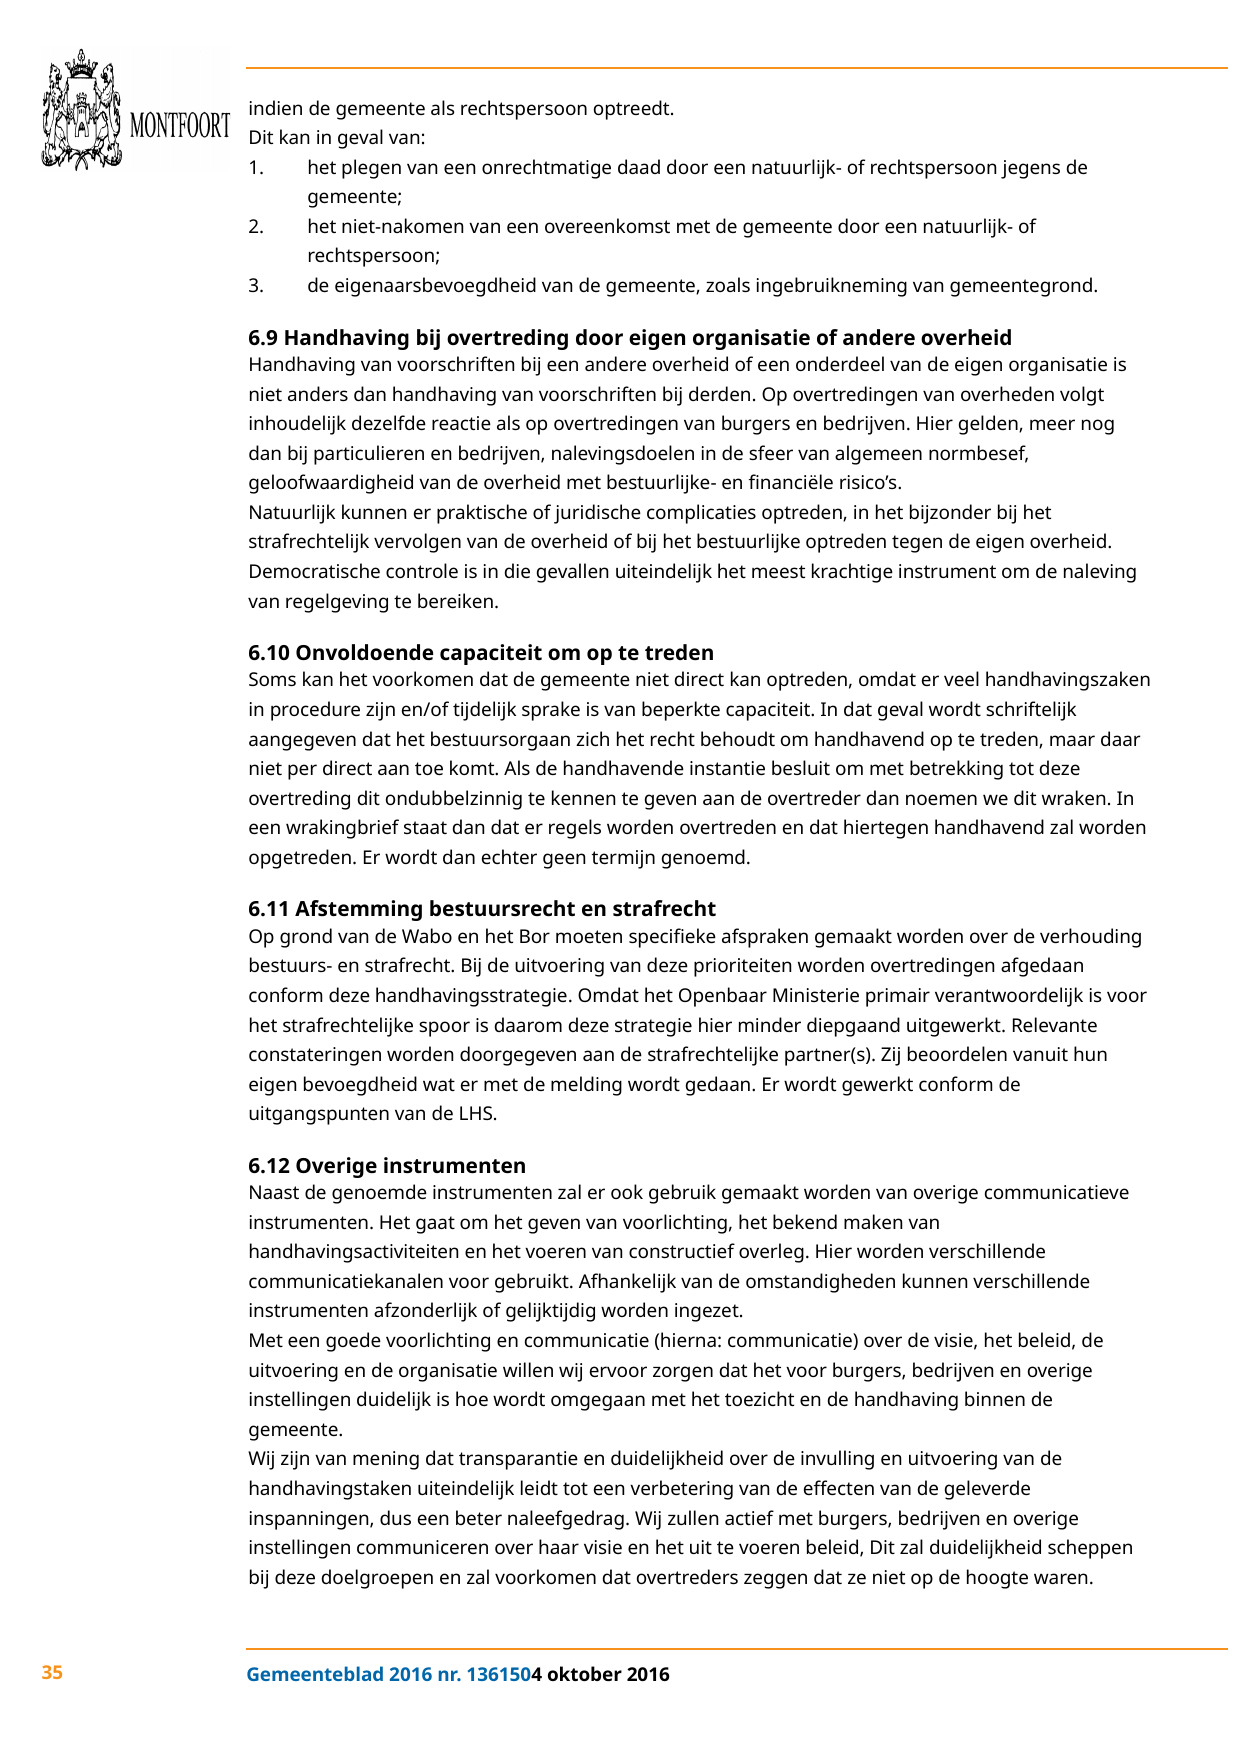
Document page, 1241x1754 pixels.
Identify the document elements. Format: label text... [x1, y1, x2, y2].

list het niet-nakomen van een overeenkomst met de gemeente door een natuurlijk- of rechtspersoon; [248, 213, 1152, 268]
text Dit kan in geval van: [248, 124, 1152, 150]
picture [41, 47, 231, 172]
text 6.10 Onvoldoende capaciteit om op te treden [248, 638, 1152, 667]
text Naast de genoemde instrumenten zal er ook gebruik gemaakt worden van overige communicatieve instrumenten. Het gaat om het geven van voorlichting, het bekend maken van handhavingsactiviteiten en het voeren van constructief overleg. Hier worden verschillende communicatiekanalen voor gebruikt. Afhankelijk van de omstandigheden kunnen verschillende instrumenten afzonderlijk of gelijktijdig worden ingezet. [248, 1179, 1152, 1323]
text Soms kan het voorkomen dat de gemeente niet direct kan optreden, omdat er veel handhavingszaken in procedure zijn en/of tijdelijk sprake is van beperkte capaciteit. In dat geval wordt schriftelijk aangegeven dat het bestuursorgaan zich het recht behoudt om handhavend op te treden, maar daar niet per direct aan toe komt. Als de handhavende instantie besluit om met betrekking tot deze overtreding dit ondubbelzinnig te kennen te geven aan de overtreder dan noemen we dit wraken. In een wrakingbrief staat dan dat er regels worden overtreden en dat hiertegen handhavend zal worden opgetreden. Er wordt dan echter geen termijn genoemd. [248, 667, 1152, 870]
text Natuurlijk kunnen er praktische of juridische complicaties optreden, in het bijzonder bij het strafrechtelijk vervolgen van de overheid of bij het bestuurlijke optreden tegen de eigen overheid. Democratische controle is in die gevallen uiteindelijk het meest krachtige instrument om de naleving van regelgeving te bereiken. [248, 499, 1152, 613]
text indien de gemeente als rechtspersoon optreedt. [248, 95, 1152, 121]
text 6.9 Handhaving bij overtreding door eigen organisatie of andere overheid [248, 323, 1152, 351]
text Met een goede voorlichting en communicatie (hierna: communicatie) over de visie, het beleid, de uitvoering en de organisatie willen wij ervoor zorgen dat het voor burgers, bedrijven en overige instellingen duidelijk is hoe wordt omgegaan met het toezicht en de handhaving binnen de gemeente. [248, 1327, 1152, 1442]
text 6.12 Overige instrumenten [248, 1151, 1152, 1179]
text Handhaving van voorschriften bij een andere overheid of een onderdeel van de eigen organisatie is niet anders dan handhaving van voorschriften bij derden. Op overtredingen van overheden volgt inhoudelijk dezelfde reactie als op overtredingen van burgers en bedrijven. Hier gelden, meer nog dan bij particulieren en bedrijven, nalevingsdoelen in de sfeer van algemeen normbesef, geloofwaardigheid van de overheid met bestuurlijke- en financiële risico’s. [248, 351, 1152, 495]
list het plegen van een onrechtmatige daad door een natuurlijk- of rechtspersoon jegens de gemeente; [248, 154, 1152, 209]
text Wij zijn van mening dat transparantie en duidelijkheid over de invulling en uitvoering van de handhavingstaken uiteindelijk leidt tot een verbetering van de effecten van de geleverde inspanningen, dus een beter naleefgedrag. Wij zullen actief met burgers, bedrijven en overige instellingen communiceren over haar visie en het uit te voeren beleid, Dit zal duidelijkheid scheppen bij deze doelgroepen en zal voorkomen dat overtreders zeggen dat ze niet op de hoogte waren. [248, 1446, 1152, 1590]
text 6.11 Afstemming bestuursrecht en strafrecht [248, 894, 1152, 923]
text Op grond van de Wabo en het Bor moeten specifieke afspraken gemaakt worden over de verhouding bestuurs- en strafrecht. Bij de uitvoering van deze prioriteiten worden overtredingen afgedaan conform deze handhavingsstrategie. Omdat het Openbaar Ministerie primair verantwoordelijk is voor het strafrechtelijke spoor is daarom deze strategie hier minder diepgaand uitgewerkt. Relevante constateringen worden doorgegeven aan de strafrechtelijke partner(s). Zij beoordelen vanuit hun eigen bevoegdheid wat er met de melding wordt gedaan. Er wordt gewerkt conform de uitgangspunten van de LHS. [248, 923, 1152, 1126]
list de eigenaarsbevoegdheid van de gemeente, zoals ingebruikneming van gemeentegrond. [248, 272, 1152, 298]
